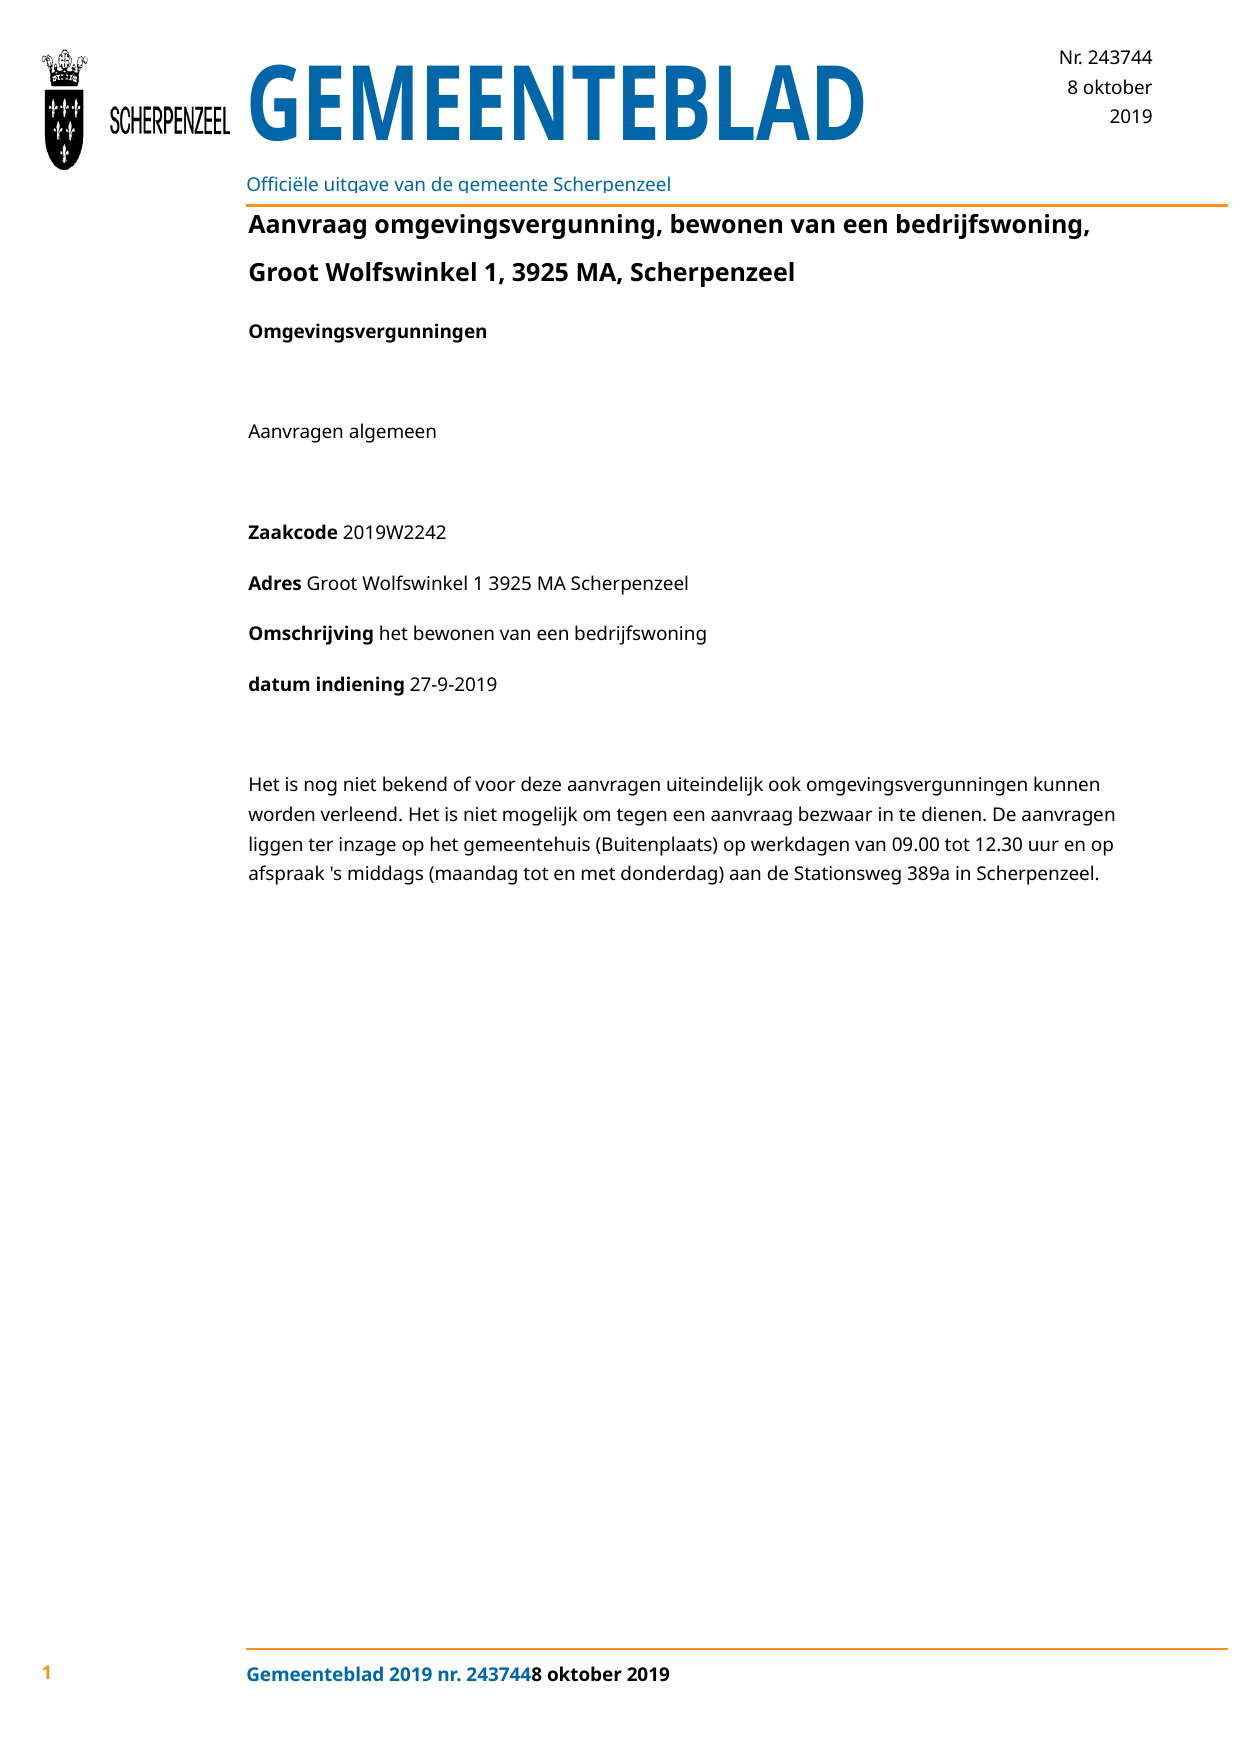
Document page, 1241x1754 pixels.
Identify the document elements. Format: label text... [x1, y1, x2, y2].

text Aanvraag omgevingsvergunning, bewonen van een bedrijfswoning, Groot Wolfswinkel 1, 3925 MA, Scherpenzeel [248, 207, 1152, 288]
picture [41, 47, 231, 172]
text Zaakcode 2019W2242 [248, 519, 1152, 545]
text Adres Groot Wolfswinkel 1 3925 MA Scherpenzeel [248, 570, 1152, 596]
text Omschrijving het bewonen van een bedrijfswoning [248, 620, 1152, 646]
text Aanvragen algemeen [248, 419, 1152, 444]
text Omgevingsvergunningen [248, 318, 1152, 344]
text datum indiening 27-9-2019 [248, 671, 1152, 697]
text Het is nog niet bekend of voor deze aanvragen uiteindelijk ook omgevingsvergunningen kunnen worden verleend. Het is niet mogelijk om tegen een aanvraag bezwaar in te dienen. De aanvragen liggen ter inzage op het gemeentehuis (Buitenplaats) op werkdagen van 09.00 tot 12.30 uur en op afspraak 's middags (maandag tot en met donderdag) aan de Stationsweg 389a in Scherpenzeel. [248, 772, 1152, 886]
